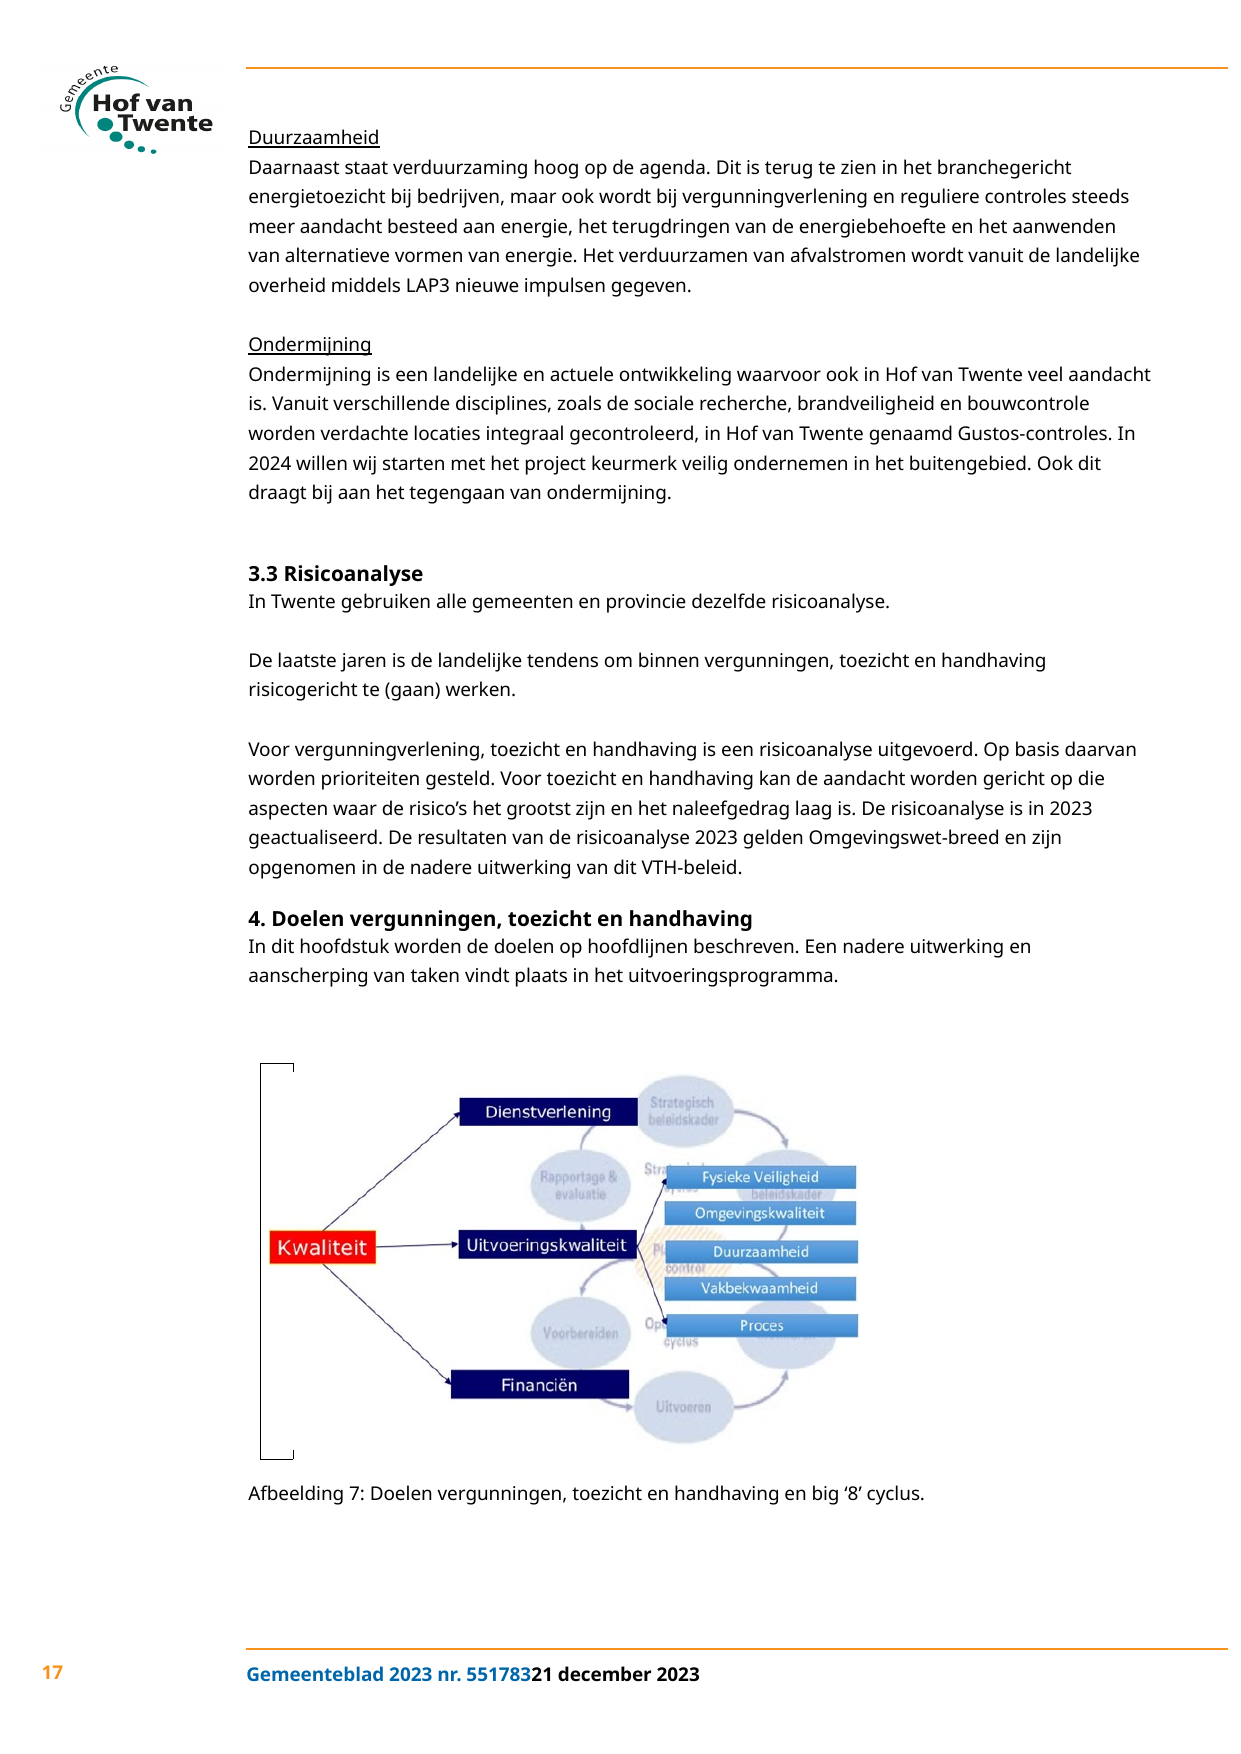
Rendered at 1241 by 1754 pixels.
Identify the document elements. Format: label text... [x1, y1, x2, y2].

text De laatste jaren is de landelijke tendens om binnen vergunningen, toezicht en handhaving risicogericht te (gaan) werken. [248, 647, 1152, 702]
picture [41, 47, 231, 172]
text Afbeelding 7: Doelen vergunningen, toezicht en handhaving en big ‘8’ cyclus. [248, 1480, 1152, 1506]
text Ondermijning is een landelijke en actuele ontwikkeling waarvoor ook in Hof van Twente veel aandacht is. Vanuit verschillende disciplines, zoals de sociale recherche, brandveiligheid en bouwcontrole worden verdachte locaties integraal gecontroleerd, in Hof van Twente genaamd Gustos-controles. In 2024 willen wij starten met het project keurmerk veilig ondernemen in het buitengebied. Ook dit draagt bij aan het tegengaan van ondermijning. [248, 361, 1152, 505]
picture [268, 1072, 860, 1450]
text Daarnaast staat verduurzaming hoog op de agenda. Dit is terug te zien in het branchegericht energietoezicht bij bedrijven, maar ook wordt bij vergunningverlening en reguliere controles steeds meer aandacht besteed aan energie, het terugdringen van de energiebehoefte en het aanwenden van alternatieve vormen van energie. Het verduurzamen van afvalstromen wordt vanuit de landelijke overheid middels LAP3 nieuwe impulsen gegeven. [248, 154, 1152, 298]
text In Twente gebruiken alle gemeenten en provincie dezelfde risicoanalyse. [248, 588, 1152, 613]
text 4. Doelen vergunningen, toezicht en handhaving [248, 904, 1152, 933]
text Ondermijning [248, 331, 1152, 357]
text 3.3 Risicoanalyse [248, 559, 1152, 588]
text In dit hoofdstuk worden de doelen op hoofdlijnen beschreven. Een nadere uitwerking en aanscherping van taken vindt plaats in het uitvoeringsprogramma. [248, 933, 1152, 988]
text Duurzaamheid [248, 124, 1152, 150]
text Voor vergunningverlening, toezicht en handhaving is een risicoanalyse uitgevoerd. Op basis daarvan worden prioriteiten gesteld. Voor toezicht en handhaving kan de aandacht worden gericht op die aspecten waar de risico’s het grootst zijn en het naleefgedrag laag is. De risicoanalyse is in 2023 geactualiseerd. De resultaten van de risicoanalyse 2023 gelden Omgevingswet-breed en zijn opgenomen in de nadere uitwerking van dit VTH-beleid. [248, 736, 1152, 880]
